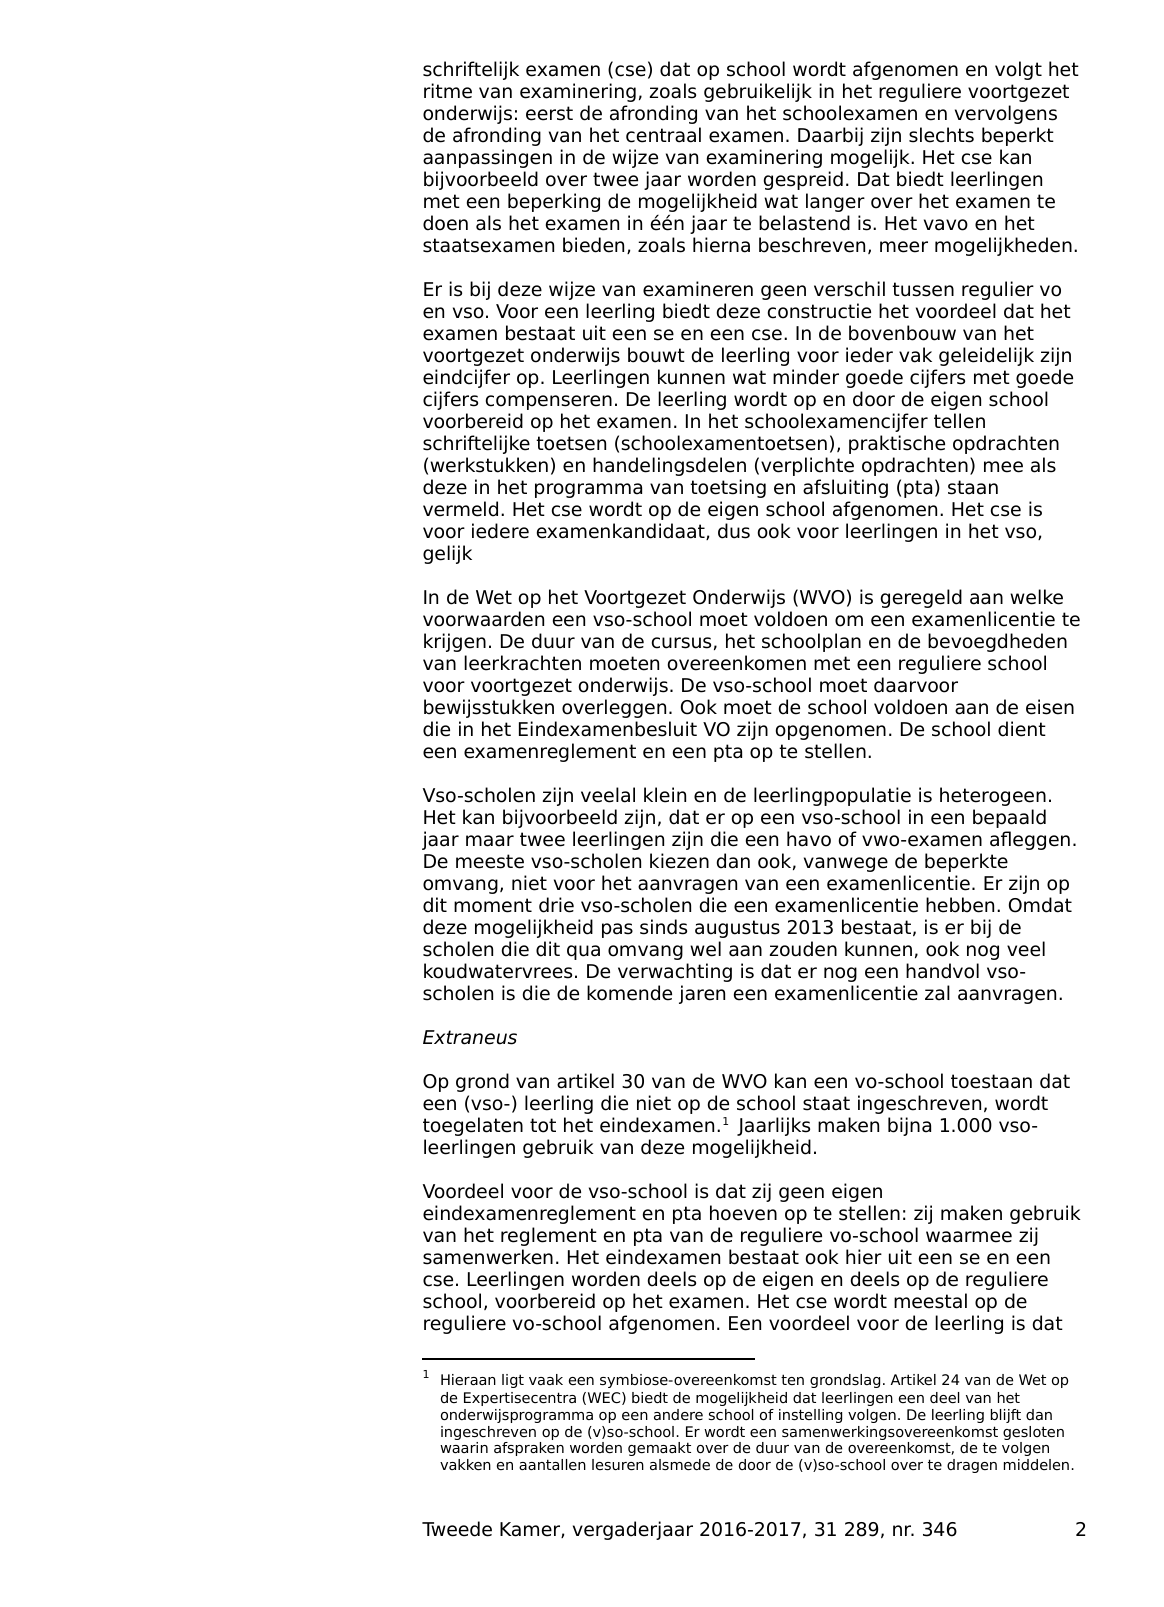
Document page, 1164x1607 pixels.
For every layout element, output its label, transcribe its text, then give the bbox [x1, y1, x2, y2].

text Vso-scholen zijn veelal klein en de leerlingpopulatie is heterogeen. Het kan bijvoorbeeld zijn, dat er op een vso-school in een bepaald jaar maar twee leerlingen zijn die een havo of vwo-examen afleggen. De meeste vso-scholen kiezen dan ook, vanwege de beperkte omvang, niet voor het aanvragen van een examenlicentie. Er zijn op dit moment drie vso-scholen die een examenlicentie hebben. Omdat deze mogelijkheid pas sinds augustus 2013 bestaat, is er bij de scholen die dit qua omvang wel aan zouden kunnen, ook nog veel koudwatervrees. De verwachting is dat er nog een handvol vso-scholen is die de komende jaren een examenlicentie zal aanvragen. [422, 785, 1087, 1005]
subtitle Extraneus [422, 1027, 1087, 1049]
text schriftelijk examen (cse) dat op school wordt afgenomen en volgt het ritme van examinering, zoals gebruikelijk in het reguliere voortgezet onderwijs: eerst de afronding van het schoolexamen en vervolgens de afronding van het centraal examen. Daarbij zijn slechts beperkt aanpassingen in de wijze van examinering mogelijk. Het cse kan bijvoorbeeld over twee jaar worden gespreid. Dat biedt leerlingen met een beperking de mogelijkheid wat langer over het examen te doen als het examen in één jaar te belastend is. Het vavo en het staatsexamen bieden, zoals hierna beschreven, meer mogelijkheden. [422, 59, 1087, 257]
text Op grond van artikel 30 van de WVO kan een vo-school toestaan dat een (vso-) leerling die niet op de school staat ingeschreven, wordt toegelaten tot het eindexamen. Jaarlijks maken bijna 1.000 vso-leerlingen gebruik van deze mogelijkheid. [422, 1071, 1087, 1159]
text In de Wet op het Voortgezet Onderwijs (WVO) is geregeld aan welke voorwaarden een vso-school moet voldoen om een examenlicentie te krijgen. De duur van de cursus, het schoolplan en de bevoegdheden van leerkrachten moeten overeenkomen met een reguliere school voor voortgezet onderwijs. De vso-school moet daarvoor bewijsstukken overleggen. Ook moet de school voldoen aan de eisen die in het Eindexamenbesluit VO zijn opgenomen. De school dient een examenreglement en een pta op te stellen. [422, 587, 1087, 763]
text Voordeel voor de vso-school is dat zij geen eigen eindexamenreglement en pta hoeven op te stellen: zij maken gebruik van het reglement en pta van de reguliere vo-school waarmee zij samenwerken. Het eindexamen bestaat ook hier uit een se en een cse. Leerlingen worden deels op de eigen en deels op de reguliere school, voorbereid op het examen. Het cse wordt meestal op de reguliere vo-school afgenomen. Een voordeel voor de leerling is dat [422, 1181, 1087, 1335]
text Er is bij deze wijze van examineren geen verschil tussen regulier vo en vso. Voor een leerling biedt deze constructie het voordeel dat het examen bestaat uit een se en een cse. In de bovenbouw van het voortgezet onderwijs bouwt de leerling voor ieder vak geleidelijk zijn eindcijfer op. Leerlingen kunnen wat minder goede cijfers met goede cijfers compenseren. De leerling wordt op en door de eigen school voorbereid op het examen. In het schoolexamencijfer tellen schriftelijke toetsen (schoolexamentoetsen), praktische opdrachten (werkstukken) en handelingsdelen (verplichte opdrachten) mee als deze in het programma van toetsing en afsluiting (pta) staan vermeld. Het cse wordt op de eigen school afgenomen. Het cse is voor iedere examenkandidaat, dus ook voor leerlingen in het vso, gelijk [422, 279, 1087, 565]
text Hieraan ligt vaak een symbiose-overeenkomst ten grondslag. Artikel 24 van de Wet op de Expertisecentra (WEC) biedt de mogelijkheid dat leerlingen een deel van het onderwijsprogramma op een andere school of instelling volgen. De leerling blijft dan ingeschreven op de (v)so-school. Er wordt een samenwerkingsovereenkomst gesloten waarin afspraken worden gemaakt over de duur van de overeenkomst, de te volgen vakken en aantallen lesuren alsmede de door de (v)so-school over te dragen middelen. [422, 1368, 1087, 1474]
